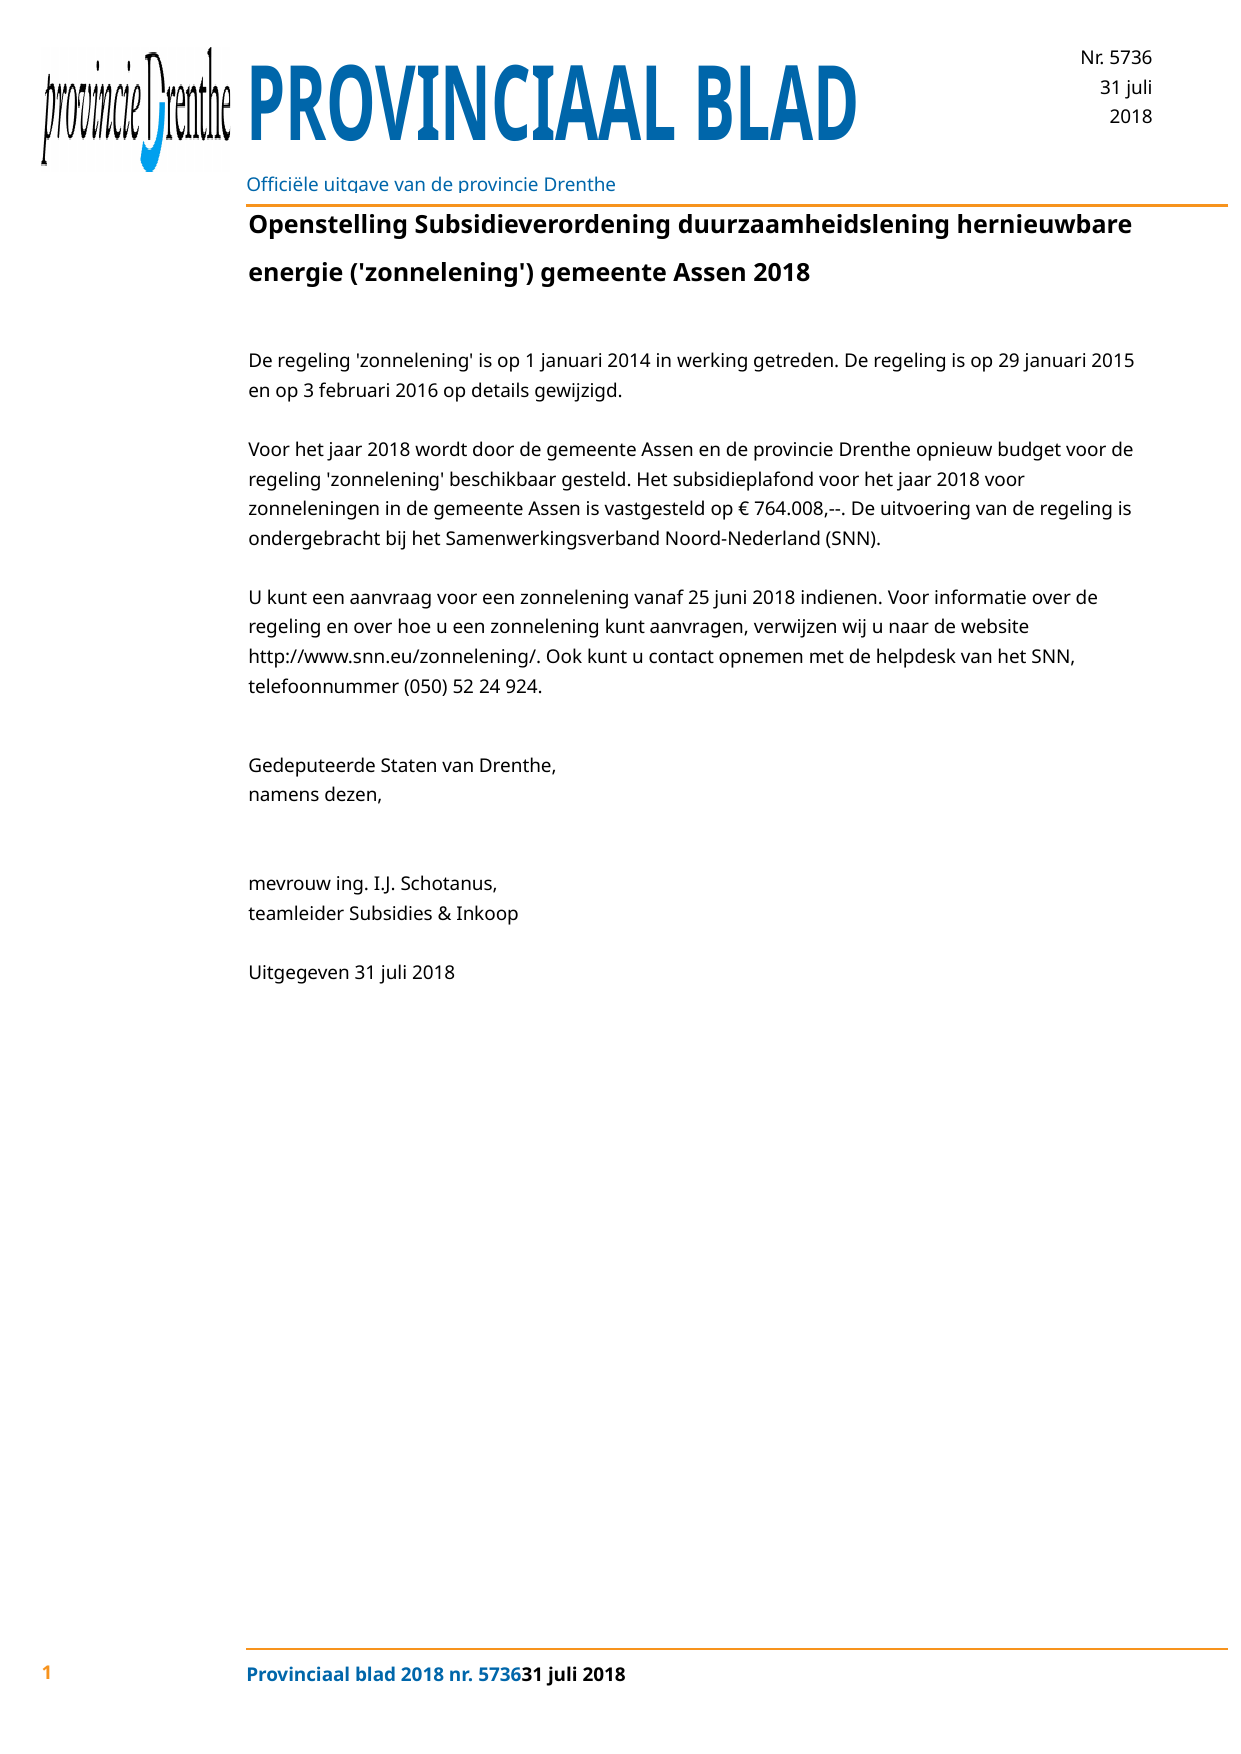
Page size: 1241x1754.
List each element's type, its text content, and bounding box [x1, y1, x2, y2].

text De regeling 'zonnelening' is op 1 januari 2014 in werking getreden. De regeling is op 29 januari 2015 en op 3 februari 2016 op details gewijzigd. [248, 347, 1152, 403]
text Uitgegeven 31 juli 2018 [248, 959, 1152, 984]
text Voor het jaar 2018 wordt door de gemeente Assen en de provincie Drenthe opnieuw budget voor de regeling 'zonnelening' beschikbaar gesteld. Het subsidieplafond voor het jaar 2018 voor zonneleningen in de gemeente Assen is vastgesteld op € 764.008,--. De uitvoering van de regeling is ondergebracht bij het Samenwerkingsverband Noord-Nederland (SNN). [248, 436, 1152, 551]
text namens dezen, [248, 781, 1152, 807]
text mevrouw ing. I.J. Schotanus, [248, 870, 1152, 896]
text Gedeputeerde Staten van Drenthe, [248, 752, 1152, 777]
text teamleider Subsidies & Inkoop [248, 900, 1152, 925]
text Openstelling Subsidieverordening duurzaamheidslening hernieuwbare energie ('zonnelening') gemeente Assen 2018 [248, 207, 1152, 288]
text U kunt een aanvraag voor een zonnelening vanaf 25 juni 2018 indienen. Voor informatie over de regeling en over hoe u een zonnelening kunt aanvragen, verwijzen wij u naar de website http://www.snn.eu/zonnelening/. Ook kunt u contact opnemen met de helpdesk van het SNN, telefoonnummer (050) 52 24 924. [248, 584, 1152, 699]
picture [41, 47, 231, 172]
